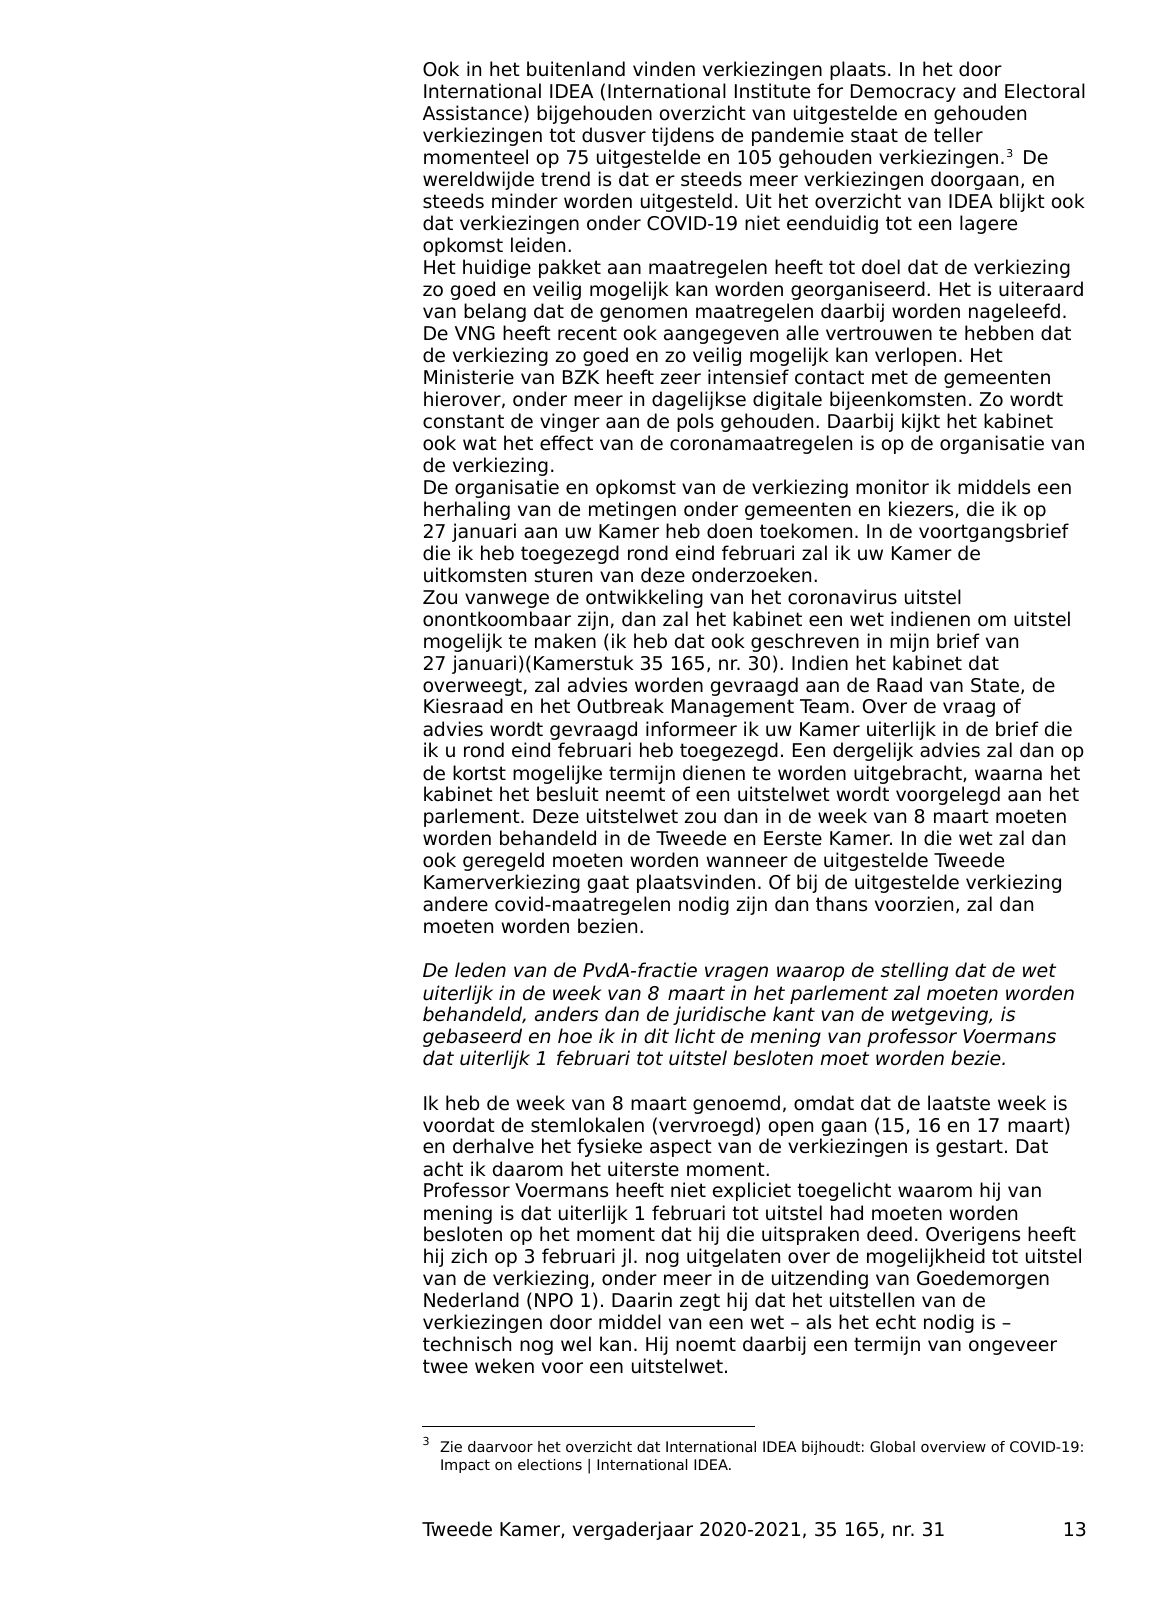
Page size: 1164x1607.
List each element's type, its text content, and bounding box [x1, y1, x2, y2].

text Zie daarvoor het overzicht dat International IDEA bijhoudt: Global overview of COVID-19: Impact on elections | International IDEA. [422, 1435, 1087, 1474]
text De leden van de PvdA-fractie vragen waarop de stelling dat de wet uiterlijk in de week van 8 maart in het parlement zal moeten worden behandeld, anders dan de juridische kant van de wetgeving, is gebaseerd en hoe ik in dit licht de mening van professor Voermans dat uiterlijk 1 februari tot uitstel besloten moet worden bezie. [422, 960, 1087, 1070]
text Professor Voermans heeft niet expliciet toegelicht waarom hij van mening is dat uiterlijk 1 februari tot uitstel had moeten worden besloten op het moment dat hij die uitspraken deed. Overigens heeft hij zich op 3 februari jl. nog uitgelaten over de mogelijkheid tot uitstel van de verkiezing, onder meer in de uitzending van Goedemorgen Nederland (NPO 1). Daarin zegt hij dat het uitstellen van de verkiezingen door middel van een wet – als het echt nodig is – technisch nog wel kan. Hij noemt daarbij een termijn van ongeveer twee weken voor een uitstelwet. [422, 1180, 1087, 1378]
text Ook in het buitenland vinden verkiezingen plaats. In het door International IDEA (International Institute for Democracy and Electoral Assistance) bijgehouden overzicht van uitgestelde en gehouden verkiezingen tot dusver tijdens de pandemie staat de teller momenteel op 75 uitgestelde en 105 gehouden verkiezingen. De wereldwijde trend is dat er steeds meer verkiezingen doorgaan, en steeds minder worden uitgesteld. Uit het overzicht van IDEA blijkt ook dat verkiezingen onder COVID-19 niet eenduidig tot een lagere opkomst leiden. [422, 59, 1087, 257]
text Het huidige pakket aan maatregelen heeft tot doel dat de verkiezing zo goed en veilig mogelijk kan worden georganiseerd. Het is uiteraard van belang dat de genomen maatregelen daarbij worden nageleefd. De VNG heeft recent ook aangegeven alle vertrouwen te hebben dat de verkiezing zo goed en zo veilig mogelijk kan verlopen. Het Ministerie van BZK heeft zeer intensief contact met de gemeenten hierover, onder meer in dagelijkse digitale bijeenkomsten. Zo wordt constant de vinger aan de pols gehouden. Daarbij kijkt het kabinet ook wat het effect van de coronamaatregelen is op de organisatie van de verkiezing. [422, 257, 1087, 477]
text Ik heb de week van 8 maart genoemd, omdat dat de laatste week is voordat de stemlokalen (vervroegd) open gaan (15, 16 en 17 maart) en derhalve het fysieke aspect van de verkiezingen is gestart. Dat acht ik daarom het uiterste moment. [422, 1092, 1087, 1180]
text Zou vanwege de ontwikkeling van het coronavirus uitstel onontkoombaar zijn, dan zal het kabinet een wet indienen om uitstel mogelijk te maken (ik heb dat ook geschreven in mijn brief van 27 januari)(Kamerstuk 35 165, nr. 30). Indien het kabinet dat overweegt, zal advies worden gevraagd aan de Raad van State, de Kiesraad en het Outbreak Management Team. Over de vraag of advies wordt gevraagd informeer ik uw Kamer uiterlijk in de brief die ik u rond eind februari heb toegezegd. Een dergelijk advies zal dan op de kortst mogelijke termijn dienen te worden uitgebracht, waarna het kabinet het besluit neemt of een uitstelwet wordt voorgelegd aan het parlement. Deze uitstelwet zou dan in de week van 8 maart moeten worden behandeld in de Tweede en Eerste Kamer. In die wet zal dan ook geregeld moeten worden wanneer de uitgestelde Tweede Kamerverkiezing gaat plaatsvinden. Of bij de uitgestelde verkiezing andere covid-maatregelen nodig zijn dan thans voorzien, zal dan moeten worden bezien. [422, 587, 1087, 938]
text De organisatie en opkomst van de verkiezing monitor ik middels een herhaling van de metingen onder gemeenten en kiezers, die ik op 27 januari aan uw Kamer heb doen toekomen. In de voortgangsbrief die ik heb toegezegd rond eind februari zal ik uw Kamer de uitkomsten sturen van deze onderzoeken. [422, 477, 1087, 587]
